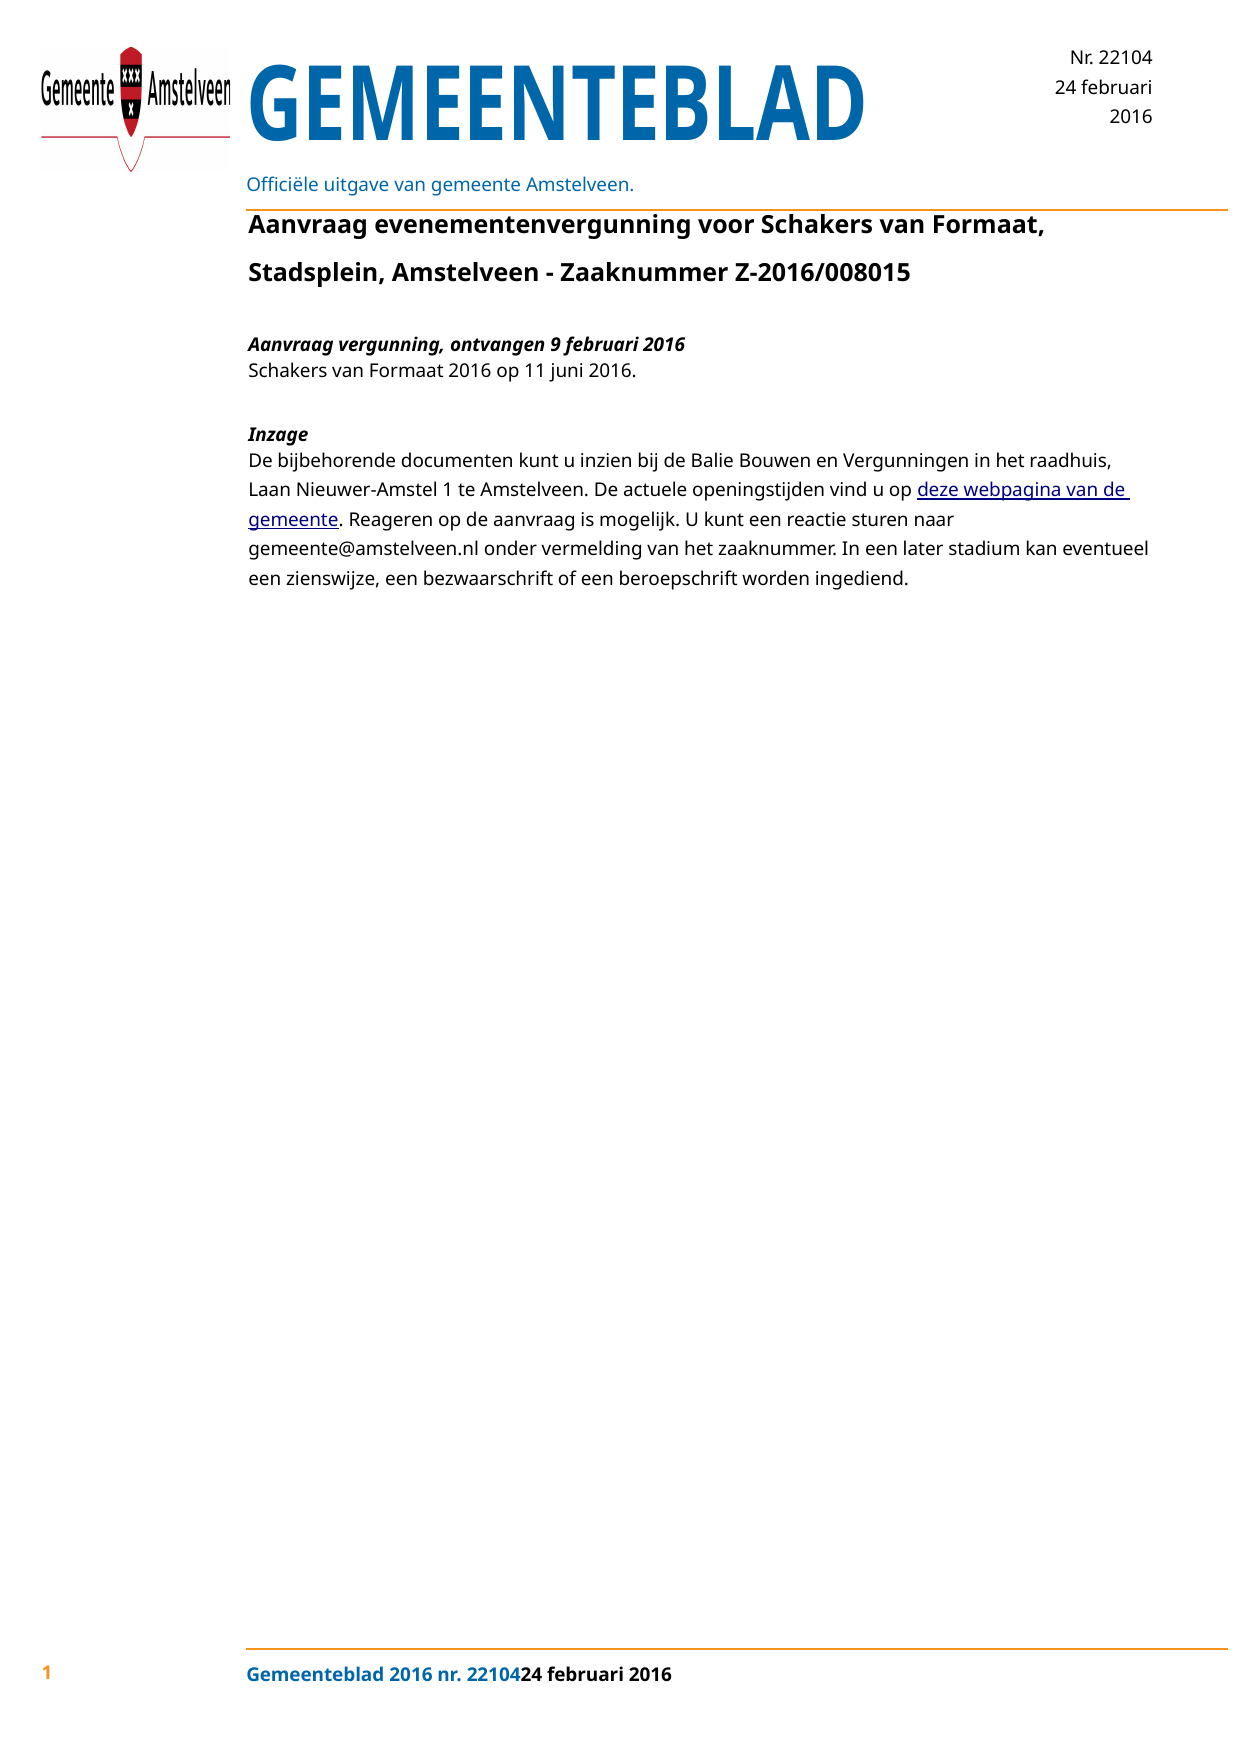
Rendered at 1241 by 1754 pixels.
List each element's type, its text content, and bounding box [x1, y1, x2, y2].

text Aanvraag evenementenvergunning voor Schakers van Formaat, Stadsplein, Amstelveen - Zaaknummer Z-2016/008015 [248, 211, 1152, 288]
picture [41, 47, 231, 172]
text Schakers van Formaat 2016 op 11 juni 2016. [248, 357, 1152, 383]
text De bijbehorende documenten kunt u inzien bij de Balie Bouwen en Vergunningen in het raadhuis, Laan Nieuwer-Amstel 1 te Amstelveen. De actuele openingstijden vind u op deze webpagina van de gemeente. Reageren op de aanvraag is mogelijk. U kunt een reactie sturen naar gemeente@amstelveen.nl onder vermelding van het zaaknummer. In een later stadium kan eventueel een zienswijze, een bezwaarschrift of een beroepschrift worden ingediend. [248, 447, 1152, 591]
text Inzage [248, 421, 1152, 447]
text Aanvraag vergunning, ontvangen 9 februari 2016 [248, 331, 1152, 357]
